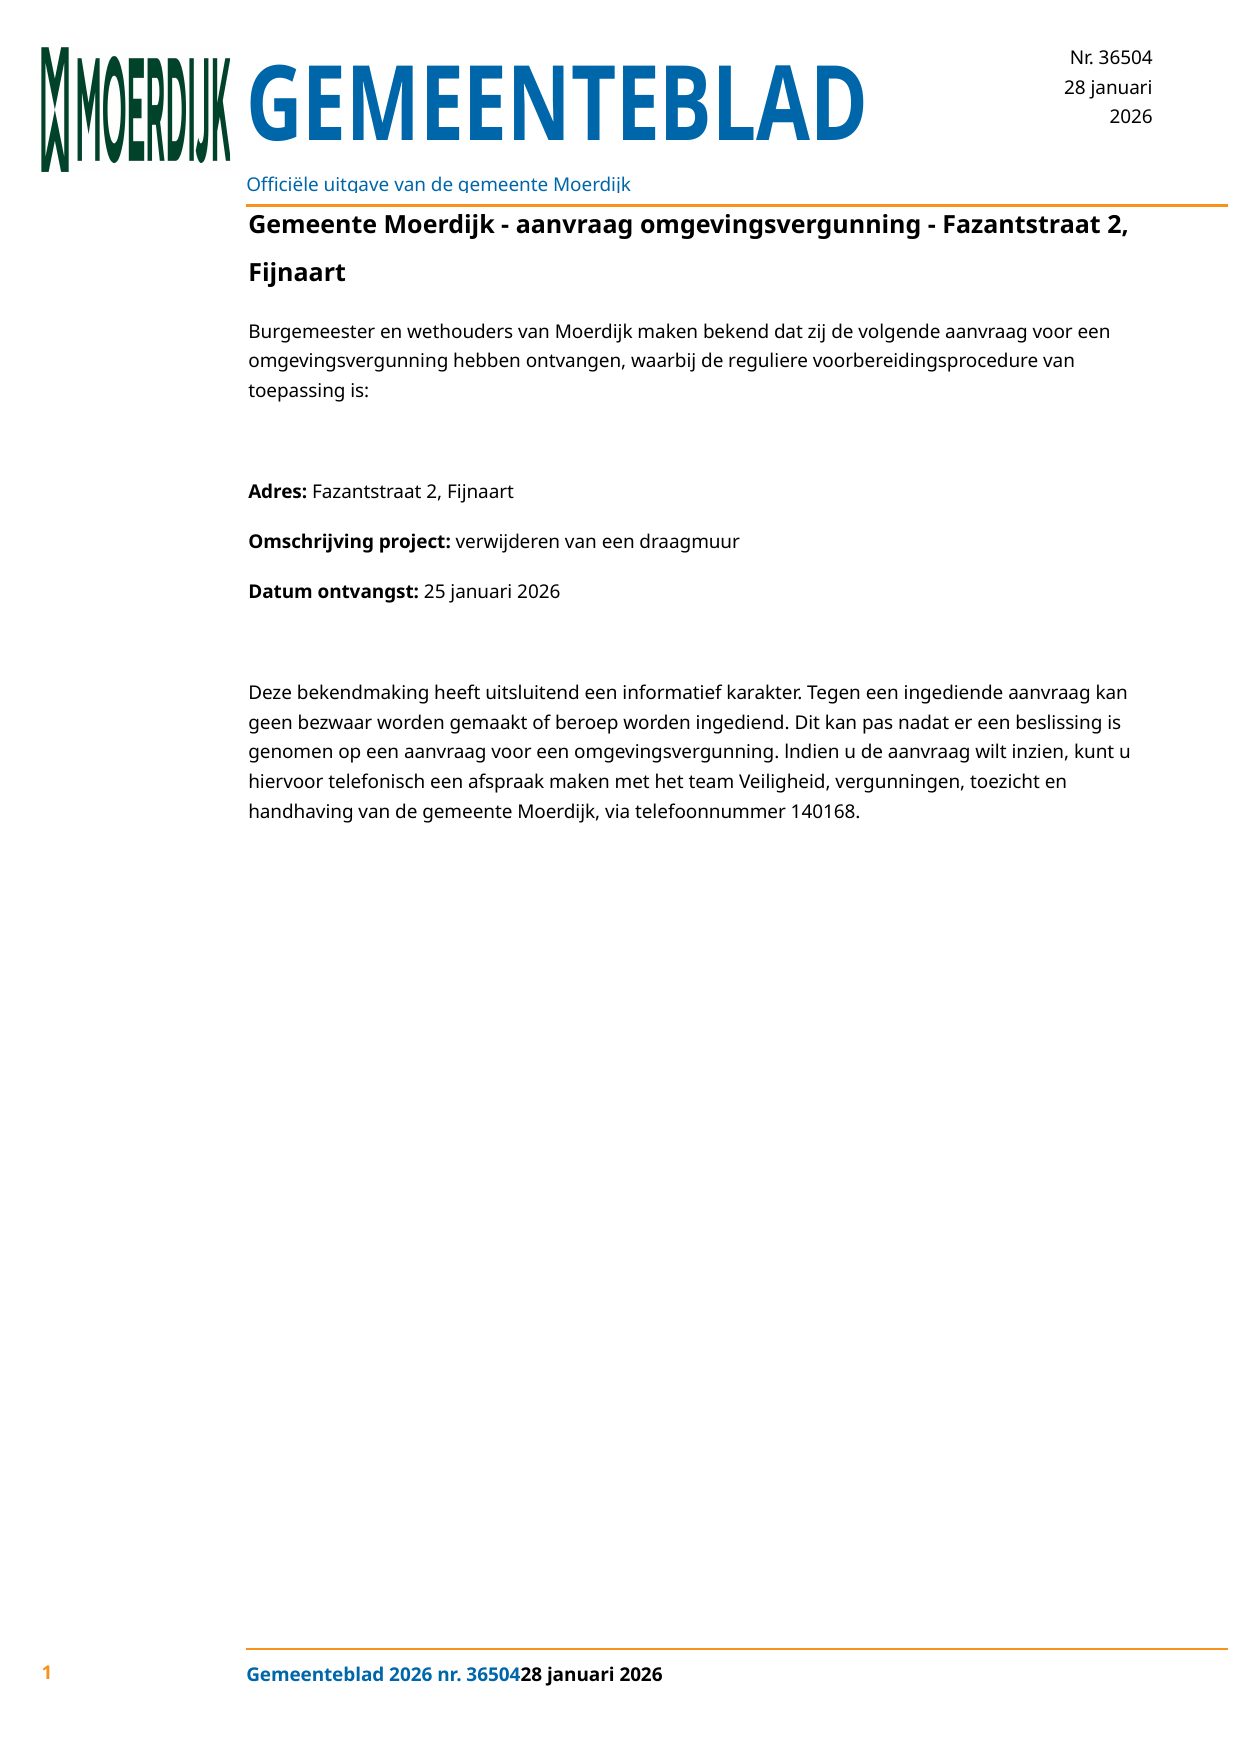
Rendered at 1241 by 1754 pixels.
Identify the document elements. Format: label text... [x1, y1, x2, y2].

text Datum ontvangst: 25 januari 2026 [248, 579, 1152, 604]
text Adres: Fazantstraat 2, Fijnaart [248, 478, 1152, 504]
text Gemeente Moerdijk - aanvraag omgevingsvergunning - Fazantstraat 2, Fijnaart [248, 207, 1152, 288]
text Omschrijving project: verwijderen van een draagmuur [248, 528, 1152, 554]
text Deze bekendmaking heeft uitsluitend een informatief karakter. Tegen een ingediende aanvraag kan geen bezwaar worden gemaakt of beroep worden ingediend. Dit kan pas nadat er een beslissing is genomen op een aanvraag voor een omgevingsvergunning. lndien u de aanvraag wilt inzien, kunt u hiervoor telefonisch een afspraak maken met het team Veiligheid, vergunningen, toezicht en handhaving van de gemeente Moerdijk, via telefoonnummer 140168. [248, 679, 1152, 824]
picture [41, 47, 231, 172]
text Burgemeester en wethouders van Moerdijk maken bekend dat zij de volgende aanvraag voor een omgevingsvergunning hebben ontvangen, waarbij de reguliere voorbereidingsprocedure van toepassing is: [248, 318, 1152, 403]
